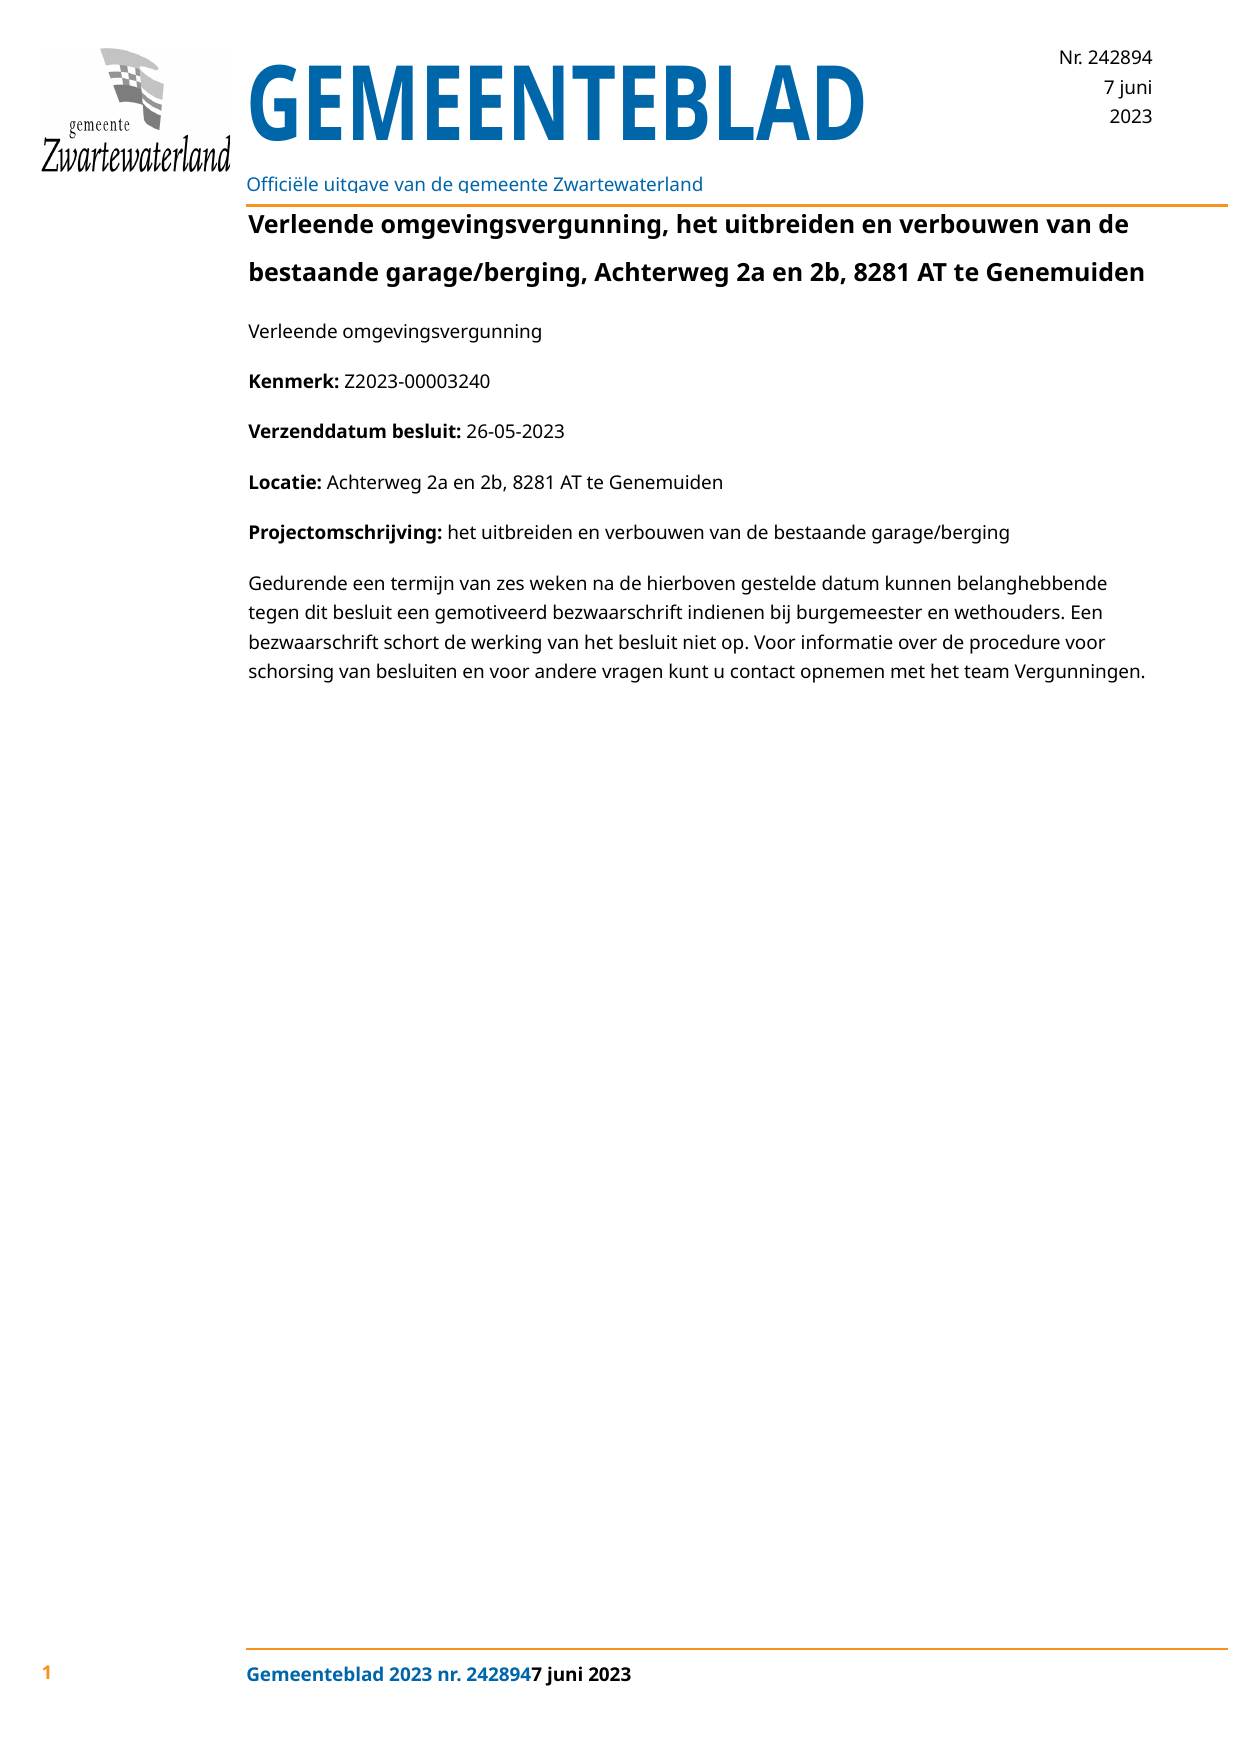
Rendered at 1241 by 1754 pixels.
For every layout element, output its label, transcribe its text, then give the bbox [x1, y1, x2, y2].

text Verleende omgevingsvergunning, het uitbreiden en verbouwen van de bestaande garage/berging, Achterweg 2a en 2b, 8281 AT te Genemuiden [248, 207, 1152, 288]
picture [41, 47, 231, 172]
text Gedurende een termijn van zes weken na de hierboven gestelde datum kunnen belanghebbende tegen dit besluit een gemotiveerd bezwaarschrift indienen bij burgemeester en wethouders. Een bezwaarschrift schort de werking van het besluit niet op. Voor informatie over de procedure voor schorsing van besluiten en voor andere vragen kunt u contact opnemen met het team Vergunningen. [248, 570, 1152, 684]
text Verzenddatum besluit: 26-05-2023 [248, 419, 1152, 444]
text Verleende omgevingsvergunning [248, 318, 1152, 344]
text Projectomschrijving: het uitbreiden en verbouwen van de bestaande garage/berging [248, 519, 1152, 545]
text Locatie: Achterweg 2a en 2b, 8281 AT te Genemuiden [248, 469, 1152, 495]
text Kenmerk: Z2023-00003240 [248, 368, 1152, 394]
